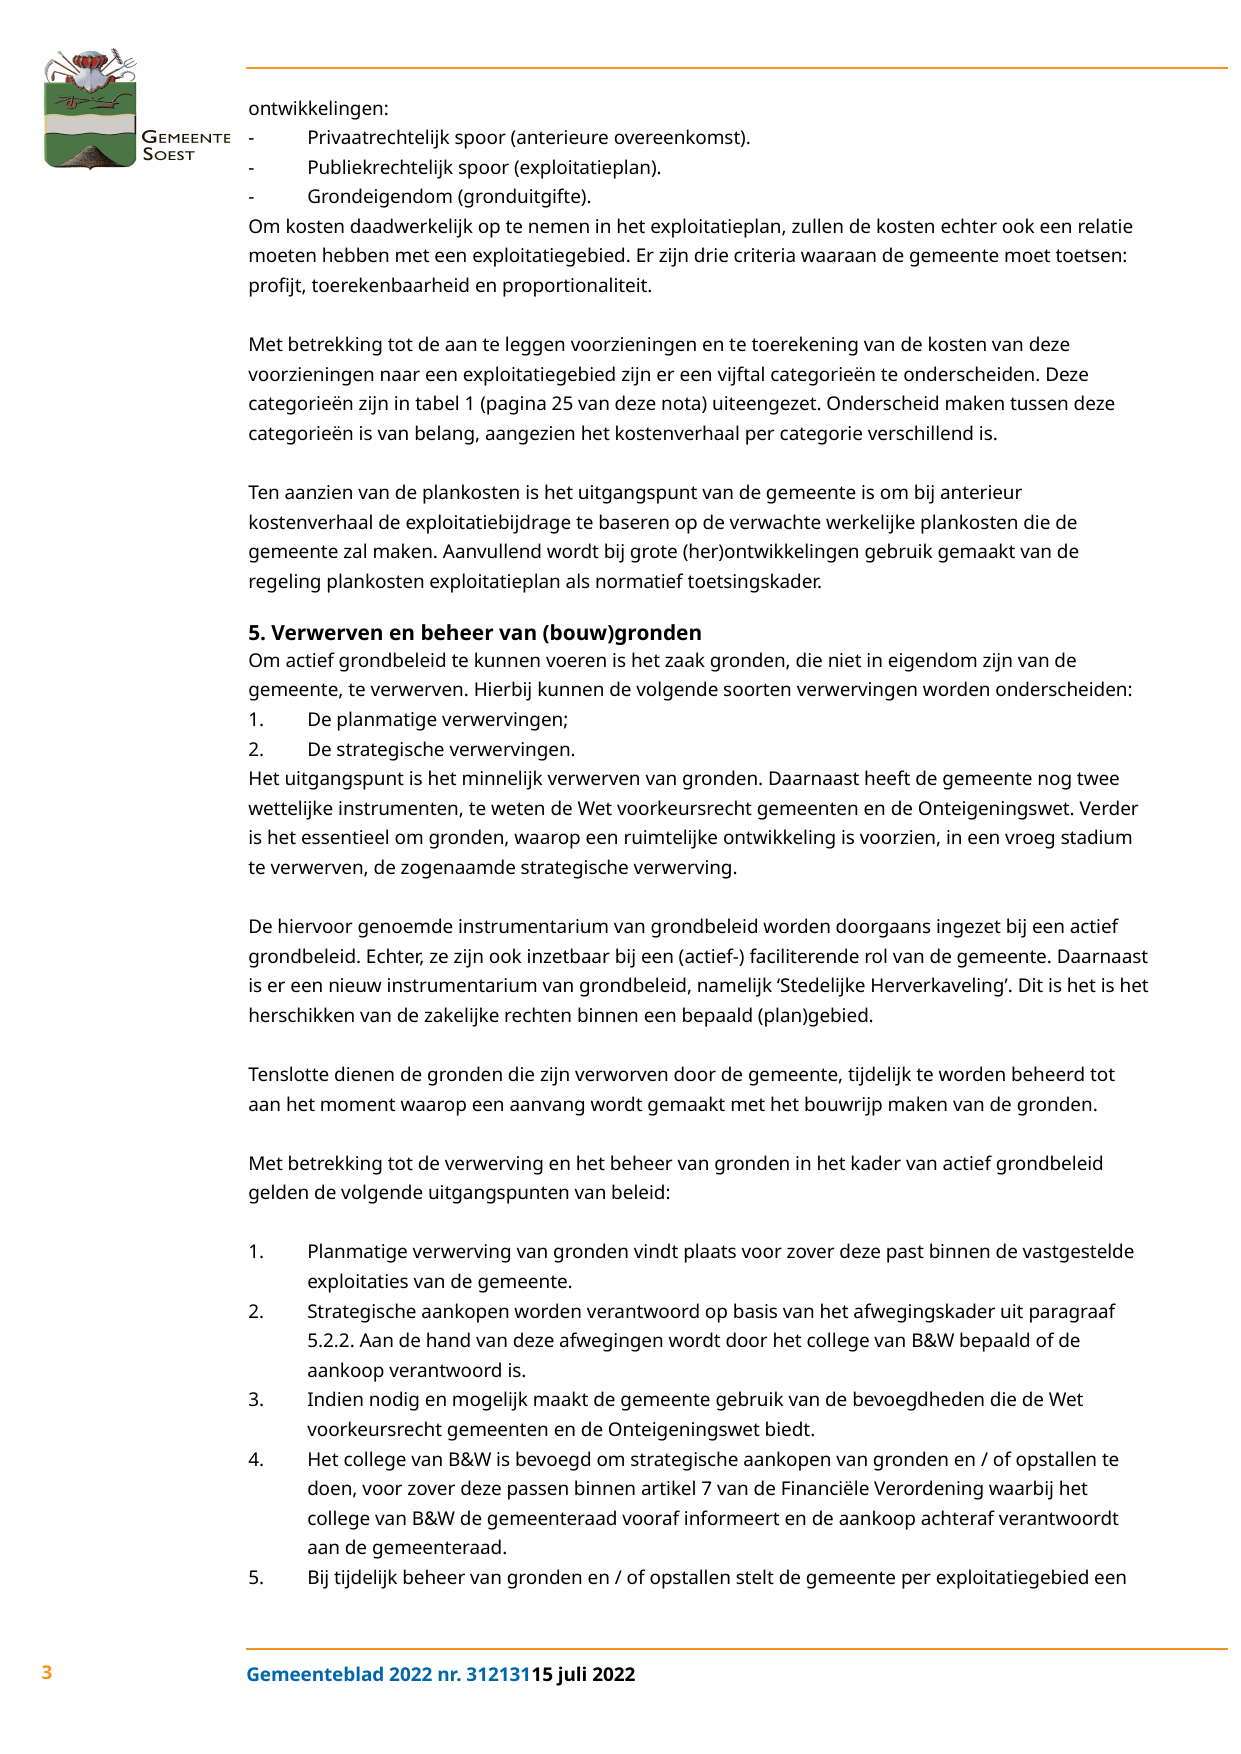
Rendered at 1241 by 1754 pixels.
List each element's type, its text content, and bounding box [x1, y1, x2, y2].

text Om kosten daadwerkelijk op te nemen in het exploitatieplan, zullen de kosten echter ook een relatie moeten hebben met een exploitatiegebied. Er zijn drie criteria waaraan de gemeente moet toetsen: profijt, toerekenbaarheid en proportionaliteit. [248, 213, 1152, 298]
picture [41, 47, 231, 172]
list Privaatrechtelijk spoor (anterieure overeenkomst). [248, 124, 1152, 150]
text Om actief grondbeleid te kunnen voeren is het zaak gronden, die niet in eigendom zijn van de gemeente, te verwerven. Hierbij kunnen de volgende soorten verwervingen worden onderscheiden: [248, 647, 1152, 702]
table_header Planmatige verwerving van gronden vindt plaats voor zover deze past binnen de vastgestelde exploitaties van de gemeente. Strategische aankopen worden verantwoord op basis van het afwegingskader uit paragraaf 5.2.2. Aan de hand van deze afwegingen wordt door het college van B&W bepaald of de aankoop verantwoord is. Indien nodig en mogelijk maakt de gemeente gebruik van de bevoegdheden die de Wet voorkeursrecht gemeenten en de Onteigeningswet biedt. Het college van B&W is bevoegd om strategische aankopen van gronden en / of opstallen te doen, voor zover deze passen binnen artikel 7 van de Financiële Verordening waarbij het college van B&W de gemeenteraad vooraf informeert en de aankoop achteraf verantwoordt aan de gemeenteraad. Bij tijdelijk beheer van gronden en / of opstallen stelt de gemeente per exploitatiegebied een [248, 1239, 1152, 1590]
text ontwikkelingen: [248, 95, 1152, 121]
list Publiekrechtelijk spoor (exploitatieplan). [248, 154, 1152, 180]
list De strategische verwervingen. [248, 736, 1152, 761]
text 5. Verwerven en beheer van (bouw)gronden [248, 618, 1152, 647]
text Ten aanzien van de plankosten is het uitgangspunt van de gemeente is om bij anterieur kostenverhaal de exploitatiebijdrage te baseren op de verwachte werkelijke plankosten die de gemeente zal maken. Aanvullend wordt bij grote (her)ontwikkelingen gebruik gemaakt van de regeling plankosten exploitatieplan als normatief toetsingskader. [248, 479, 1152, 594]
text De hiervoor genoemde instrumentarium van grondbeleid worden doorgaans ingezet bij een actief grondbeleid. Echter, ze zijn ook inzetbaar bij een (actief-) faciliterende rol van de gemeente. Daarnaast is er een nieuw instrumentarium van grondbeleid, namelijk ‘Stedelijke Herverkaveling’. Dit is het is het herschikken van de zakelijke rechten binnen een bepaald (plan)gebied. [248, 913, 1152, 1028]
list Grondeigendom (gronduitgifte). [248, 183, 1152, 209]
text Het uitgangspunt is het minnelijk verwerven van gronden. Daarnaast heeft de gemeente nog twee wettelijke instrumenten, te weten de Wet voorkeursrecht gemeenten en de Onteigeningswet. Verder is het essentieel om gronden, waarop een ruimtelijke ontwikkeling is voorzien, in een vroeg stadium te verwerven, de zogenaamde strategische verwerving. [248, 765, 1152, 880]
list De planmatige verwervingen; [248, 706, 1152, 732]
text Met betrekking tot de verwerving en het beheer van gronden in het kader van actief grondbeleid gelden de volgende uitgangspunten van beleid: [248, 1150, 1152, 1205]
text Tenslotte dienen de gronden die zijn verworven door de gemeente, tijdelijk te worden beheerd tot aan het moment waarop een aanvang wordt gemaakt met het bouwrijp maken van de gronden. [248, 1061, 1152, 1116]
text Met betrekking tot de aan te leggen voorzieningen en te toerekening van de kosten van deze voorzieningen naar een exploitatiegebied zijn er een vijftal categorieën te onderscheiden. Deze categorieën zijn in tabel 1 (pagina 25 van deze nota) uiteengezet. Onderscheid maken tussen deze categorieën is van belang, aangezien het kostenverhaal per categorie verschillend is. [248, 331, 1152, 446]
